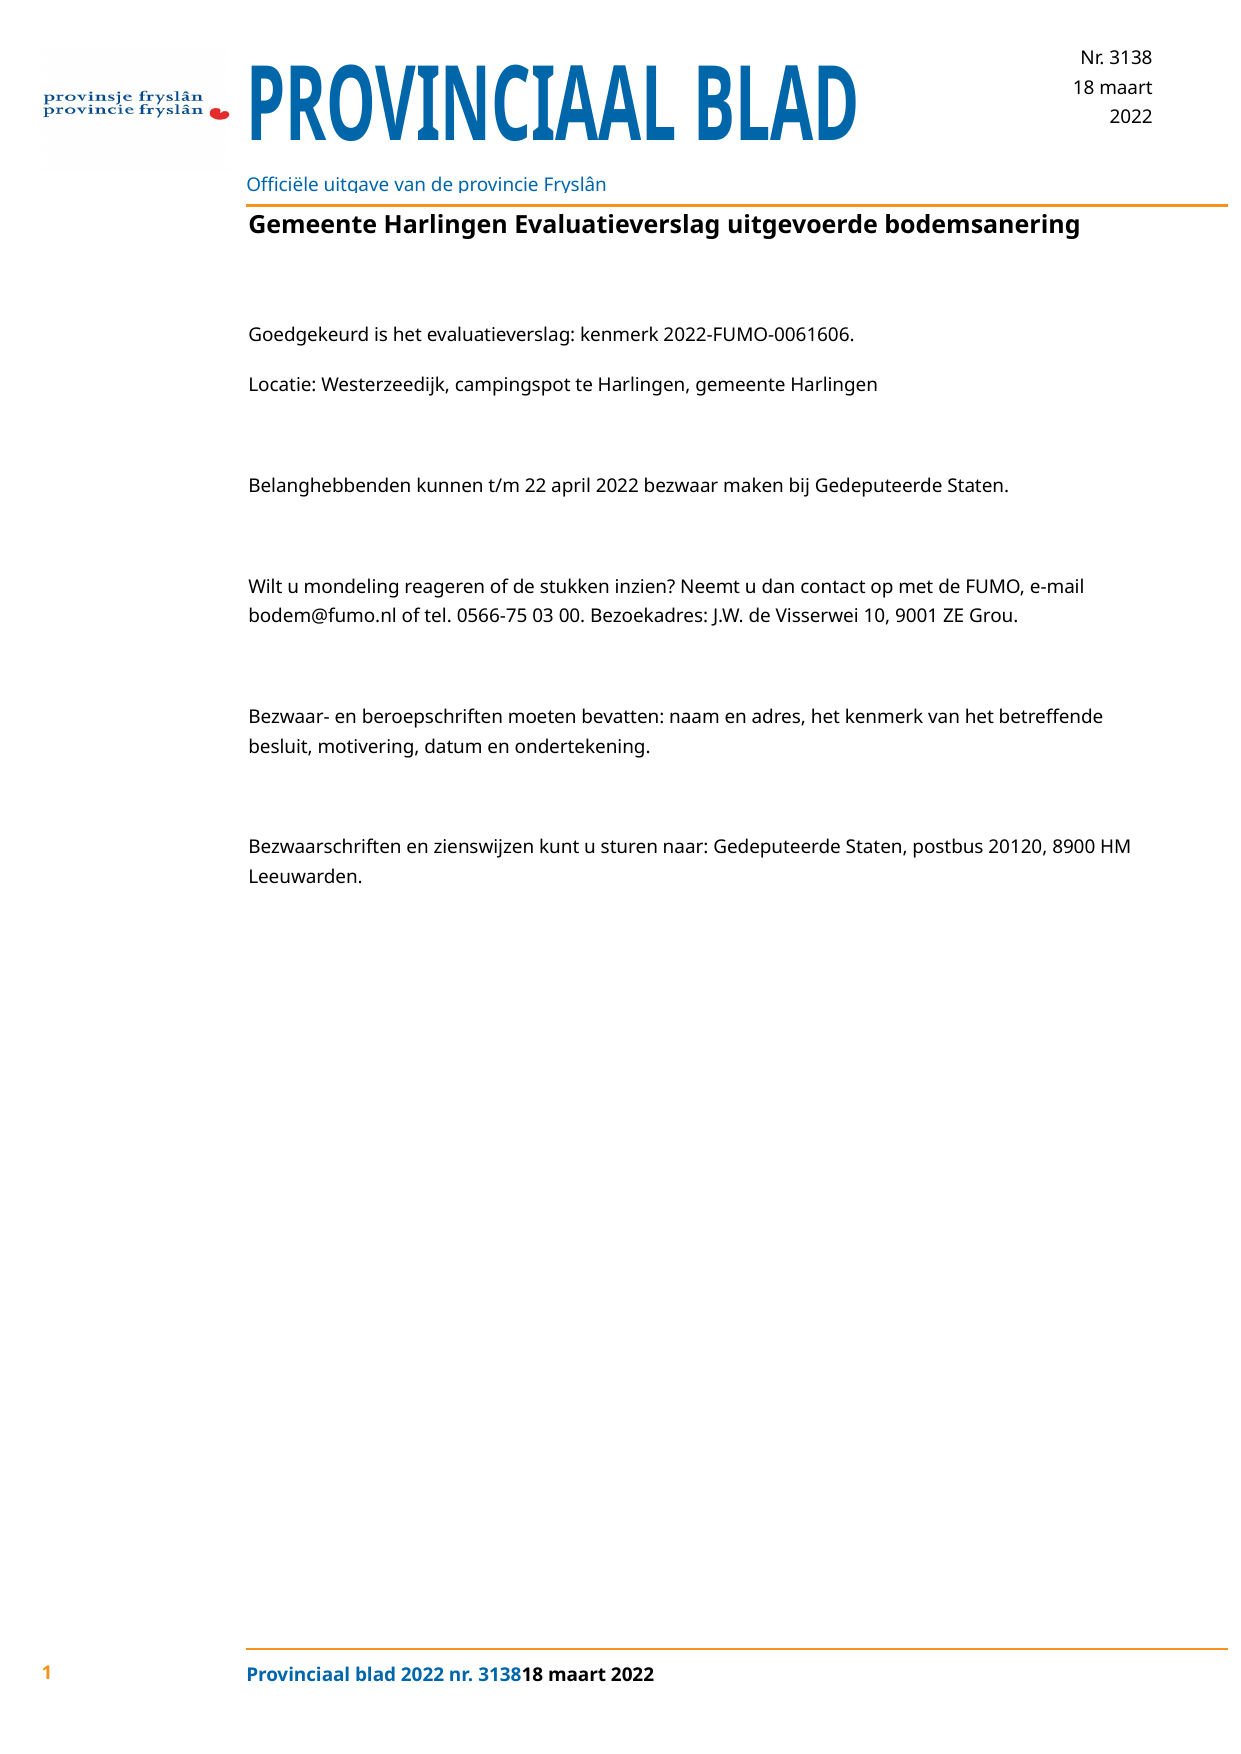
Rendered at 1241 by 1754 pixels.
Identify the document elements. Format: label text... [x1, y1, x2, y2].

text Bezwaar- en beroepschriften moeten bevatten: naam en adres, het kenmerk van het betreffende besluit, motivering, datum en ondertekening. [248, 703, 1152, 758]
text Goedgekeurd is het evaluatieverslag: kenmerk 2022-FUMO-0061606. [248, 321, 1152, 346]
text Bezwaarschriften en zienswijzen kunt u sturen naar: Gedeputeerde Staten, postbus 20120, 8900 HM Leeuwarden. [248, 834, 1152, 889]
text Gemeente Harlingen Evaluatieverslag uitgevoerde bodemsanering [248, 207, 1152, 241]
picture [41, 47, 231, 172]
text Locatie: Westerzeedijk, campingspot te Harlingen, gemeente Harlingen [248, 371, 1152, 397]
text Belanghebbenden kunnen t/m 22 april 2022 bezwaar maken bij Gedeputeerde Staten. [248, 472, 1152, 498]
text Wilt u mondeling reageren of de stukken inzien? Neemt u dan contact op met de FUMO, e-mail bodem@fumo.nl of tel. 0566-75 03 00. Bezoekadres: J.W. de Visserwei 10, 9001 ZE Grou. [248, 573, 1152, 628]
